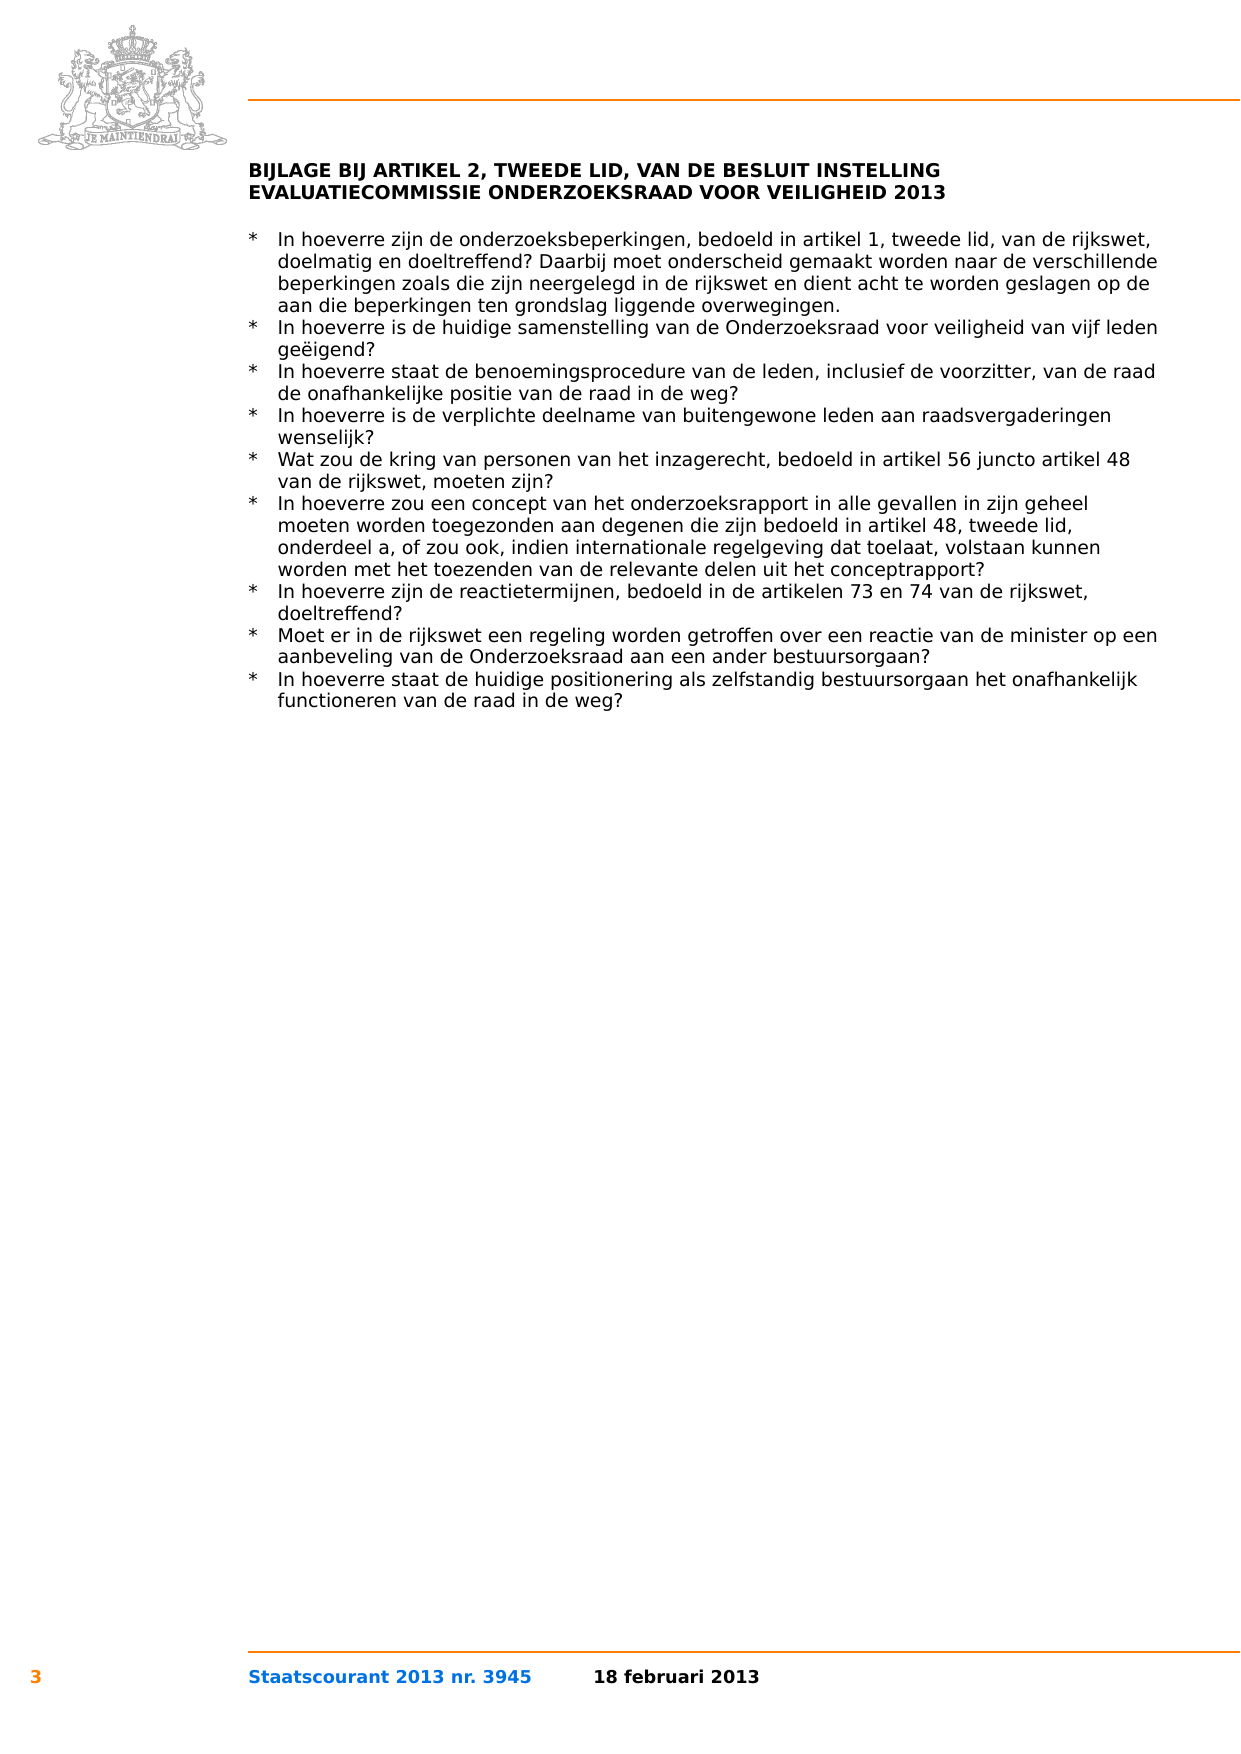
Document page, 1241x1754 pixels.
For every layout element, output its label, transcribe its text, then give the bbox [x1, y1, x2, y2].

text * In hoeverre zijn de onderzoeksbeperkingen, bedoeld in artikel 1, tweede lid, van de rijkswet, doelmatig en doeltreffend? Daarbij moet onderscheid gemaakt worden naar de verschillende beperkingen zoals die zijn neergelegd in de rijkswet en dient acht te worden geslagen op de aan die beperkingen ten grondslag liggende overwegingen. [248, 229, 1163, 317]
text * In hoeverre staat de benoemingsprocedure van de leden, inclusief de voorzitter, van de raad de onafhankelijke positie van de raad in de weg? [248, 361, 1163, 405]
subtitle BIJLAGE BIJ ARTIKEL 2, TWEEDE LID, VAN DE BESLUIT INSTELLING EVALUATIECOMMISSIE ONDERZOEKSRAAD VOOR VEILIGHEID 2013 [248, 160, 1163, 204]
text * In hoeverre is de verplichte deelname van buitengewone leden aan raadsvergaderingen wenselijk? [248, 405, 1163, 449]
text * In hoeverre zijn de reactietermijnen, bedoeld in de artikelen 73 en 74 van de rijkswet, doeltreffend? [248, 581, 1163, 624]
picture [38, 25, 227, 150]
text * In hoeverre is de huidige samenstelling van de Onderzoeksraad voor veiligheid van vijf leden geëigend? [248, 317, 1163, 361]
text * In hoeverre zou een concept van het onderzoeksrapport in alle gevallen in zijn geheel moeten worden toegezonden aan degenen die zijn bedoeld in artikel 48, tweede lid, onderdeel a, of zou ook, indien internationale regelgeving dat toelaat, volstaan kunnen worden met het toezenden van de relevante delen uit het conceptrapport? [248, 493, 1163, 581]
text * In hoeverre staat de huidige positionering als zelfstandig bestuursorgaan het onafhankelijk functioneren van de raad in de weg? [248, 668, 1163, 712]
text * Moet er in de rijkswet een regeling worden getroffen over een reactie van de minister op een aanbeveling van de Onderzoeksraad aan een ander bestuursorgaan? [248, 624, 1163, 668]
text * Wat zou de kring van personen van het inzagerecht, bedoeld in artikel 56 juncto artikel 48 van de rijkswet, moeten zijn? [248, 449, 1163, 493]
